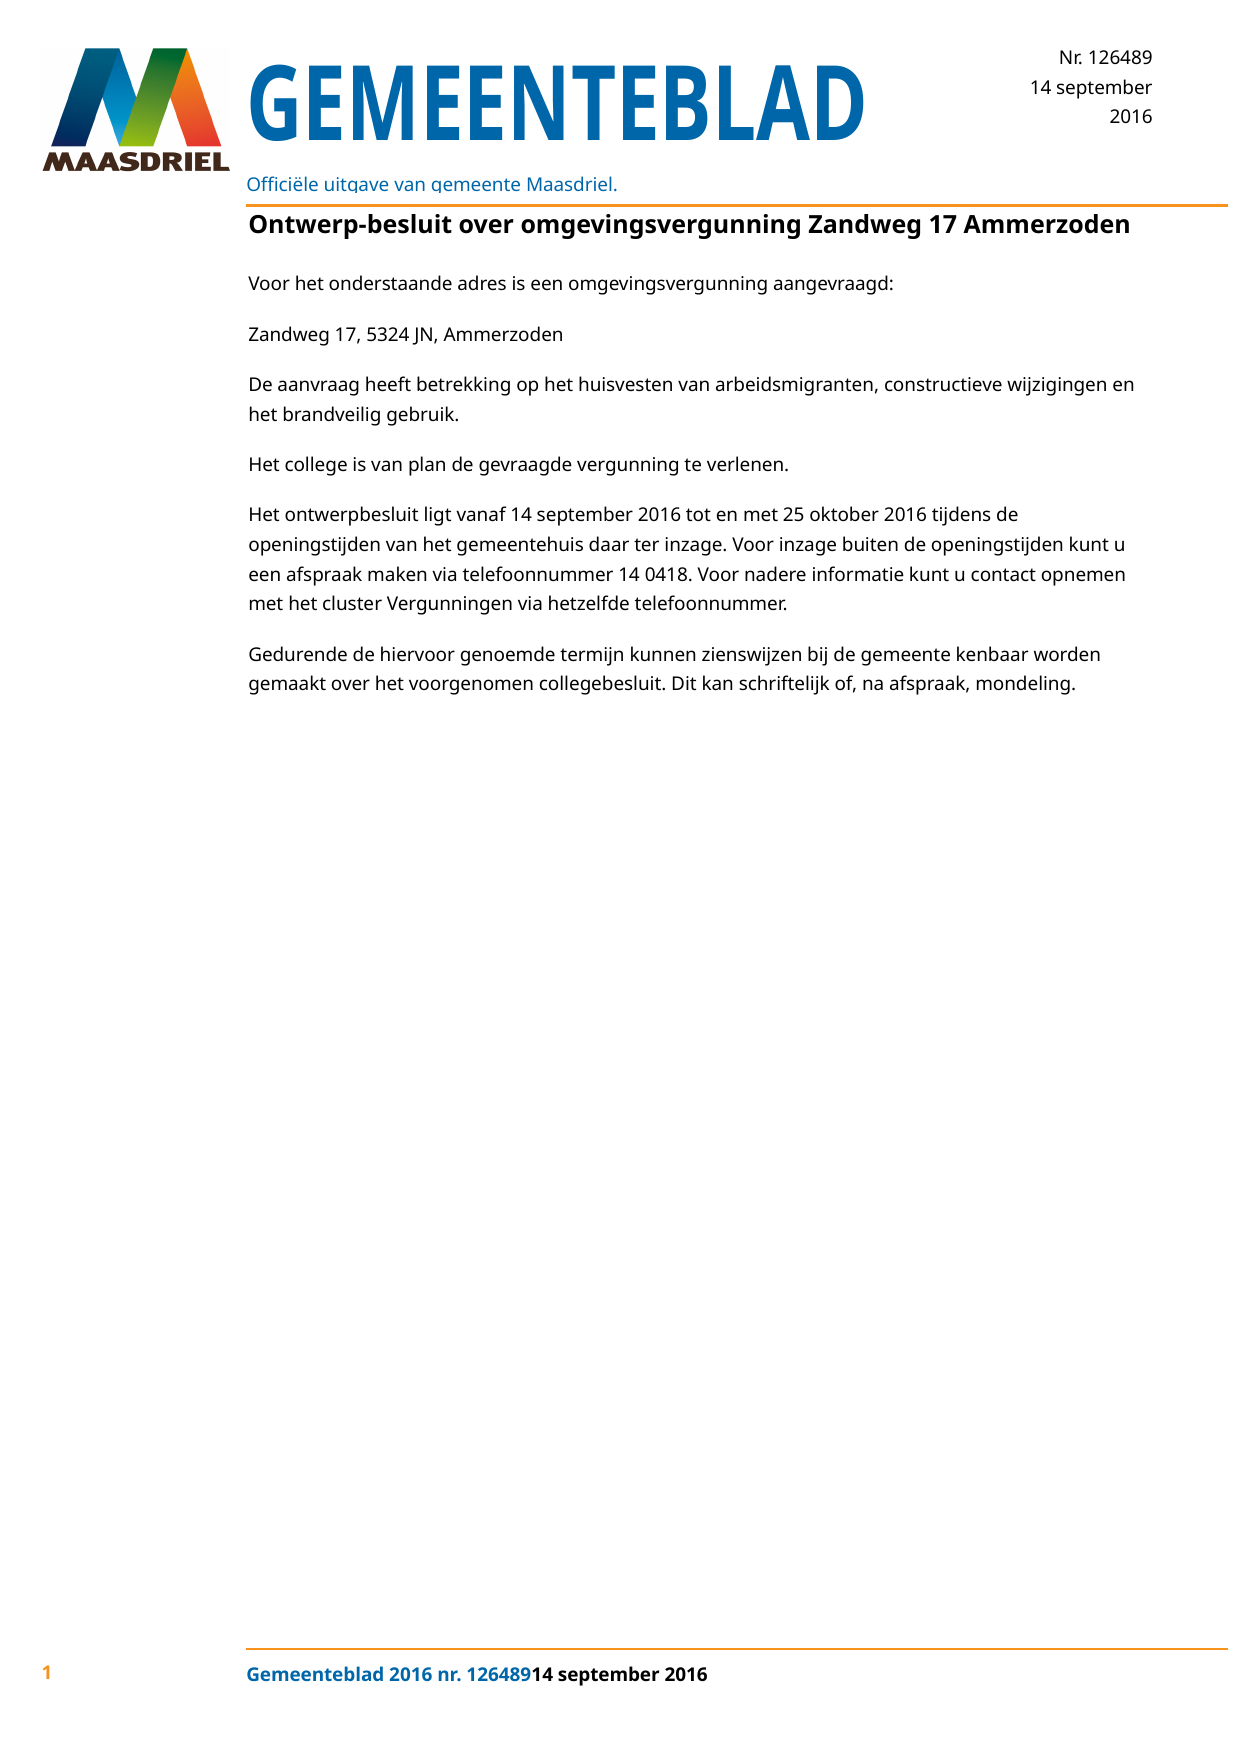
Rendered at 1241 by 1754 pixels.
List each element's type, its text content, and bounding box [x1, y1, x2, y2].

text Ontwerp-besluit over omgevingsvergunning Zandweg 17 Ammerzoden [248, 207, 1152, 241]
text De aanvraag heeft betrekking op het huisvesten van arbeidsmigranten, constructieve wijzigingen en het brandveilig gebruik. [248, 371, 1152, 426]
text Zandweg 17, 5324 JN, Ammerzoden [248, 321, 1152, 346]
text Voor het onderstaande adres is een omgevingsvergunning aangevraagd: [248, 270, 1152, 296]
picture [41, 47, 231, 172]
text Het college is van plan de gevraagde vergunning te verlenen. [248, 451, 1152, 477]
text Het ontwerpbesluit ligt vanaf 14 september 2016 tot en met 25 oktober 2016 tijdens de openingstijden van het gemeentehuis daar ter inzage. Voor inzage buiten de openingstijden kunt u een afspraak maken via telefoonnummer 14 0418. Voor nadere informatie kunt u contact opnemen met het cluster Vergunningen via hetzelfde telefoonnummer. [248, 502, 1152, 616]
text Gedurende de hiervoor genoemde termijn kunnen zienswijzen bij de gemeente kenbaar worden gemaakt over het voorgenomen collegebesluit. Dit kan schriftelijk of, na afspraak, mondeling. [248, 641, 1152, 696]
